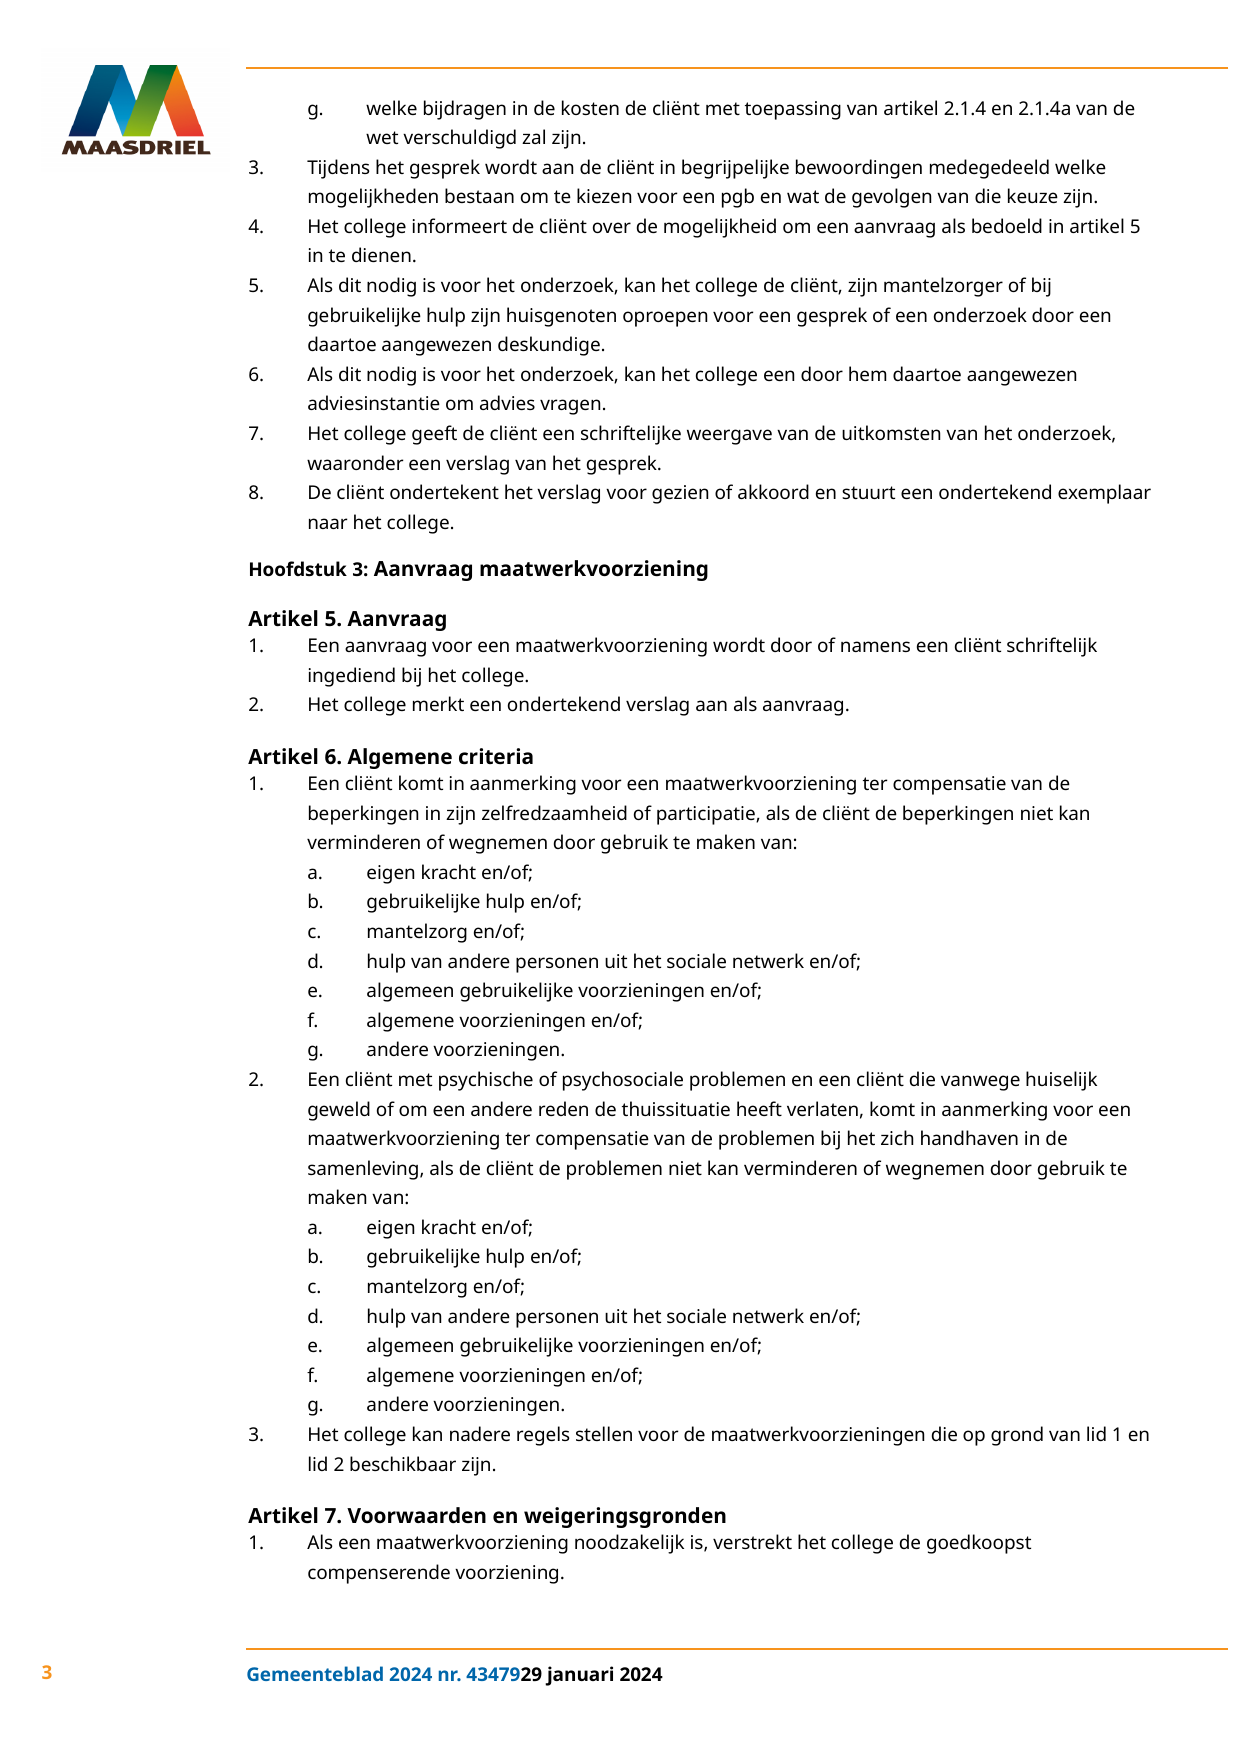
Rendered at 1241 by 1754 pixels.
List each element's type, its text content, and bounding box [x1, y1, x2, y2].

list Het college merkt een ondertekend verslag aan als aanvraag. [248, 691, 1152, 717]
list hulp van andere personen uit het sociale netwerk en/of; [307, 1303, 1152, 1328]
list welke bijdragen in de kosten de cliënt met toepassing van artikel 2.1.4 en 2.1.4a van de wet verschuldigd zal zijn. [307, 95, 1152, 150]
list Het college geeft de cliënt een schriftelijke weergave van de uitkomsten van het onderzoek, waaronder een verslag van het gesprek. [248, 420, 1152, 476]
list andere voorzieningen. [307, 1392, 1152, 1417]
list algemeen gebruikelijke voorzieningen en/of; [307, 977, 1152, 1003]
list eigen kracht en/of; [307, 859, 1152, 885]
text Artikel 6. Algemene criteria [248, 742, 1152, 770]
list andere voorzieningen. [307, 1037, 1152, 1062]
list Een aanvraag voor een maatwerkvoorziening wordt door of namens een cliënt schriftelijk ingediend bij het college. [248, 632, 1152, 688]
list Als dit nodig is voor het onderzoek, kan het college een door hem daartoe aangewezen adviesinstantie om advies vragen. [248, 361, 1152, 416]
list eigen kracht en/of; [307, 1214, 1152, 1240]
list algemene voorzieningen en/of; [307, 1007, 1152, 1033]
list hulp van andere personen uit het sociale netwerk en/of; [307, 948, 1152, 973]
text Artikel 5. Aanvraag [248, 604, 1152, 632]
list algemene voorzieningen en/of; [307, 1362, 1152, 1388]
list Als een maatwerkvoorziening noodzakelijk is, verstrekt het college de goedkoopst compenserende voorziening. [248, 1529, 1152, 1585]
list Als dit nodig is voor het onderzoek, kan het college de cliënt, zijn mantelzorger of bij gebruikelijke hulp zijn huisgenoten oproepen voor een gesprek of een onderzoek door een daartoe aangewezen deskundige. [248, 272, 1152, 357]
list mantelzorg en/of; [307, 918, 1152, 944]
list gebruikelijke hulp en/of; [307, 889, 1152, 914]
list Tijdens het gesprek wordt aan de cliënt in begrijpelijke bewoordingen medegedeeld welke mogelijkheden bestaan om te kiezen voor een pgb en wat de gevolgen van die keuze zijn. [248, 154, 1152, 209]
list Een cliënt met psychische of psychosociale problemen en een cliënt die vanwege huiselijk geweld of om een andere reden de thuissituatie heeft verlaten, komt in aanmerking voor een maatwerkvoorziening ter compensatie van de problemen bij het zich handhaven in de samenleving, als de cliënt de problemen niet kan verminderen of wegnemen door gebruik te maken van: [248, 1066, 1152, 1210]
list De cliënt ondertekent het verslag voor gezien of akkoord en stuurt een ondertekend exemplaar naar het college. [248, 479, 1152, 535]
text Artikel 7. Voorwaarden en weigeringsgronden [248, 1501, 1152, 1529]
text Hoofdstuk 3: Aanvraag maatwerkvoorziening [248, 554, 1152, 583]
list Een cliënt komt in aanmerking voor een maatwerkvoorziening ter compensatie van de beperkingen in zijn zelfredzaamheid of participatie, als de cliënt de beperkingen niet kan verminderen of wegnemen door gebruik te maken van: [248, 770, 1152, 855]
list algemeen gebruikelijke voorzieningen en/of; [307, 1332, 1152, 1358]
list mantelzorg en/of; [307, 1273, 1152, 1299]
list Het college kan nadere regels stellen voor de maatwerkvoorzieningen die op grond van lid 1 en lid 2 beschikbaar zijn. [248, 1421, 1152, 1476]
list Het college informeert de cliënt over de mogelijkheid om een aanvraag als bedoeld in artikel 5 in te dienen. [248, 213, 1152, 268]
picture [41, 47, 231, 172]
list gebruikelijke hulp en/of; [307, 1244, 1152, 1269]
